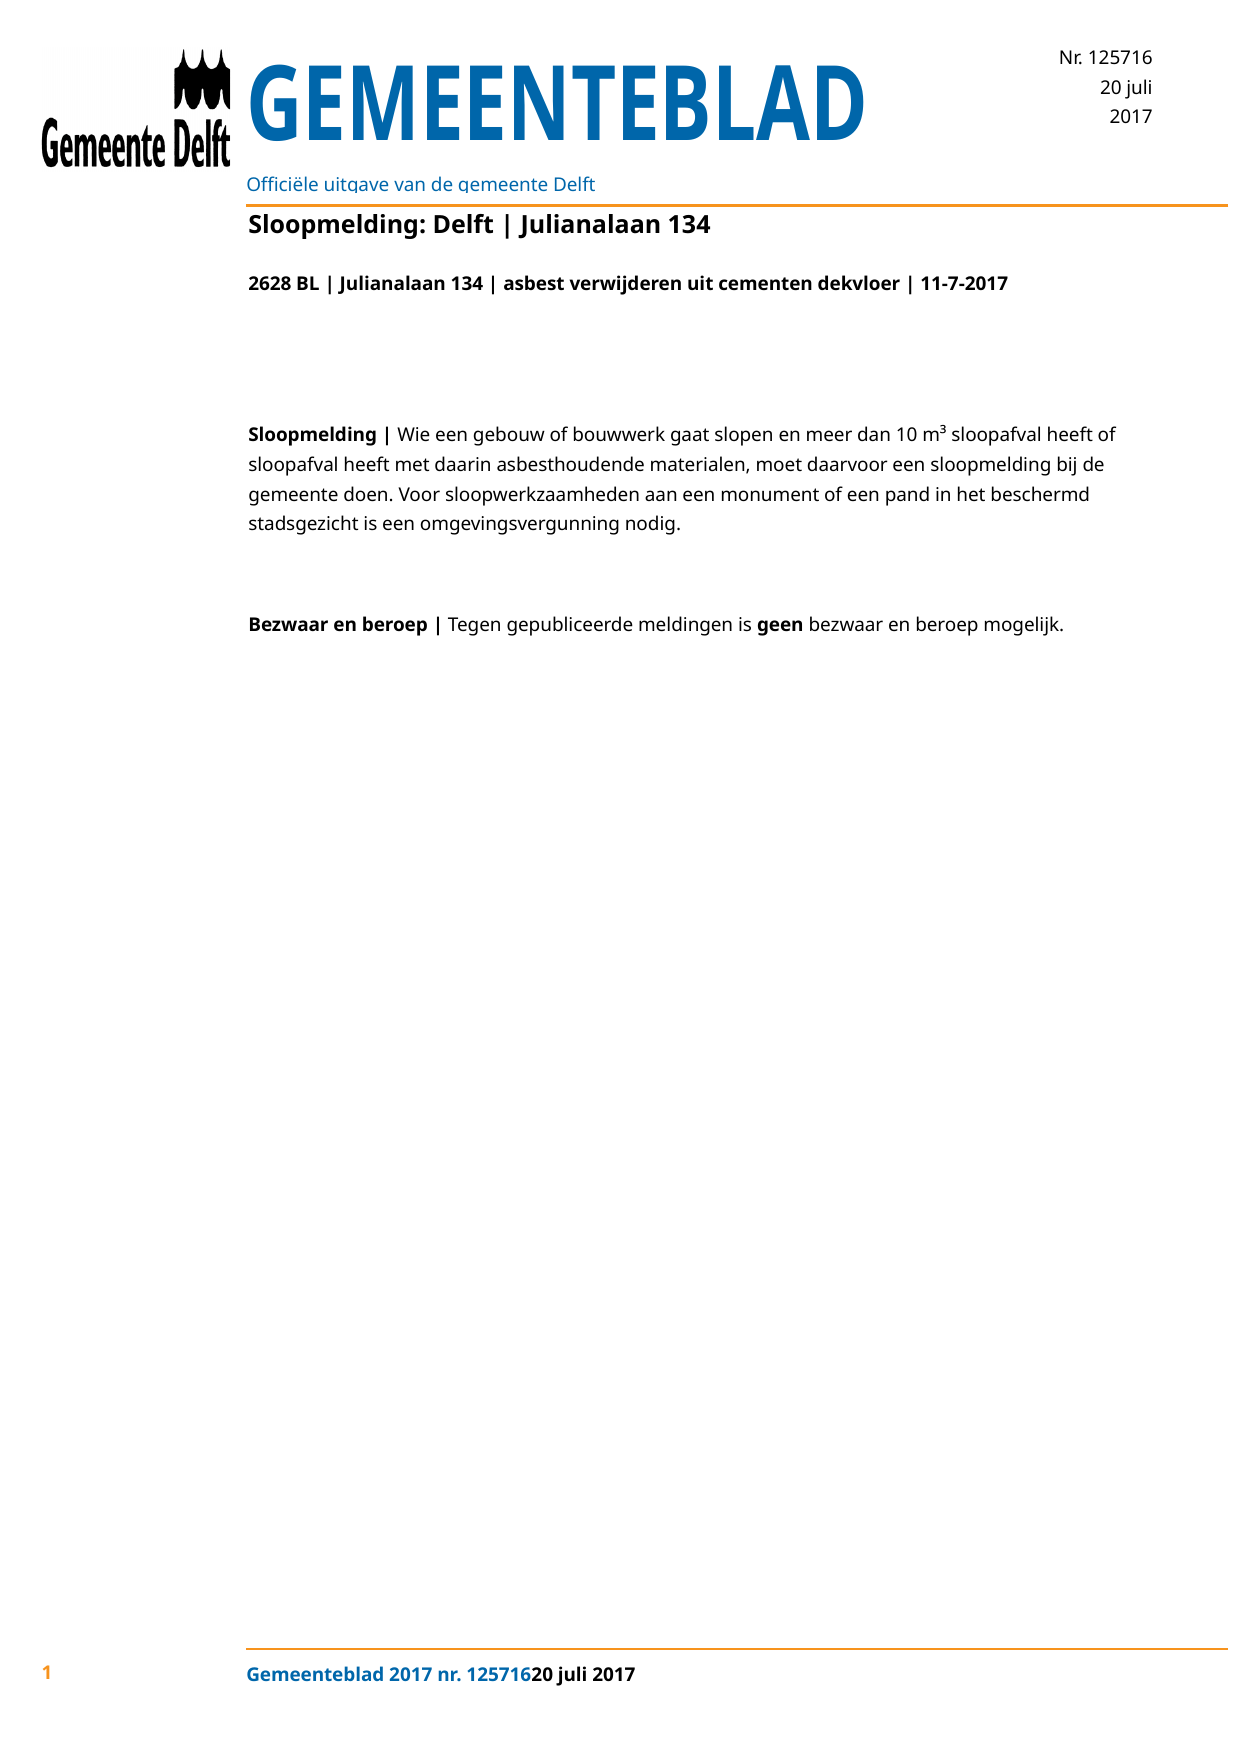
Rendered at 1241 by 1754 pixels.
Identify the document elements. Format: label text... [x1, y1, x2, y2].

text 2628 BL | Julianalaan 134 | asbest verwijderen uit cementen dekvloer | 11-7-2017 [248, 270, 1152, 296]
text Bezwaar en beroep | Tegen gepubliceerde meldingen is geen bezwaar en beroep mogelijk. [248, 611, 1152, 637]
picture [41, 47, 231, 172]
text Sloopmelding: Delft | Julianalaan 134 [248, 207, 1152, 241]
text Sloopmelding | Wie een gebouw of bouwwerk gaat slopen en meer dan 10 m³ sloopafval heeft of sloopafval heeft met daarin asbesthoudende materialen, moet daarvoor een sloopmelding bij de gemeente doen. Voor sloopwerkzaamheden aan een monument of een pand in het beschermd stadsgezicht is een omgevingsvergunning nodig. [248, 422, 1152, 536]
